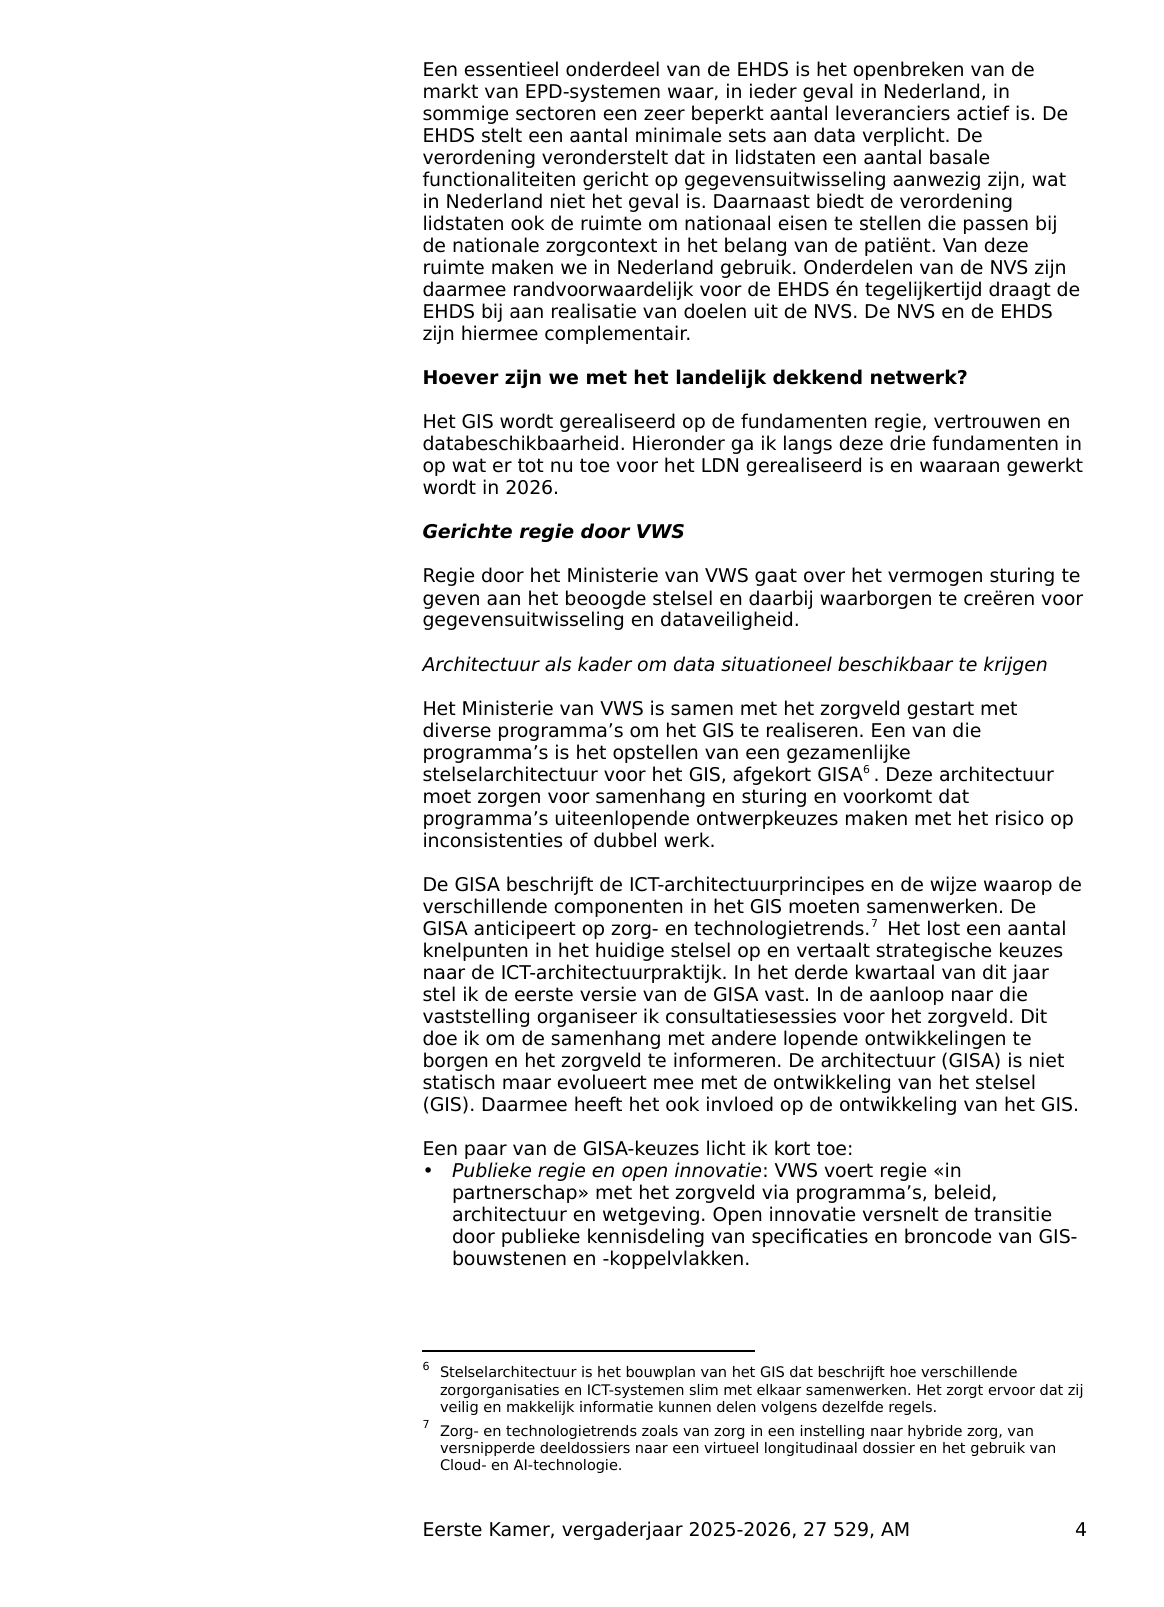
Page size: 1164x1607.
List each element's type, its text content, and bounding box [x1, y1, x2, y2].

subtitle Hoever zijn we met het landelijk dekkend netwerk? [422, 367, 1087, 389]
subtitle Architectuur als kader om data situationeel beschikbaar te krijgen [422, 653, 1087, 676]
text Een paar van de GISA-keuzes licht ik kort toe: [422, 1138, 1087, 1160]
text • Publieke regie en open innovatie: VWS voert regie «in partnerschap» met het zorgveld via programma’s, beleid, architectuur en wetgeving. Open innovatie versnelt de transitie door publieke kennisdeling van specificaties en broncode van GIS-bouwstenen en -koppelvlakken. [422, 1160, 1087, 1269]
text Zorg- en technologietrends zoals van zorg in een instelling naar hybride zorg, van versnipperde deeldossiers naar een virtueel longitudinaal dossier en het gebruik van Cloud- en AI-technologie. [422, 1418, 1087, 1474]
text Stelselarchitectuur is het bouwplan van het GIS dat beschrijft hoe verschillende zorgorganisaties en ICT-systemen slim met elkaar samenwerken. Het zorgt ervoor dat zij veilig en makkelijk informatie kunnen delen volgens dezelfde regels. [422, 1360, 1087, 1416]
text Het Ministerie van VWS is samen met het zorgveld gestart met diverse programma’s om het GIS te realiseren. Een van die programma’s is het opstellen van een gezamenlijke stelselarchitectuur voor het GIS, afgekort GISA. Deze architectuur moet zorgen voor samenhang en sturing en voorkomt dat programma’s uiteenlopende ontwerpkeuzes maken met het risico op inconsistenties of dubbel werk. [422, 698, 1087, 852]
text De GISA beschrijft de ICT-architectuurprincipes en de wijze waarop de verschillende componenten in het GIS moeten samenwerken. De GISA anticipeert op zorg- en technologietrends. Het lost een aantal knelpunten in het huidige stelsel op en vertaalt strategische keuzes naar de ICT-architectuurpraktijk. In het derde kwartaal van dit jaar stel ik de eerste versie van de GISA vast. In de aanloop naar die vaststelling organiseer ik consultatiesessies voor het zorgveld. Dit doe ik om de samenhang met andere lopende ontwikkelingen te borgen en het zorgveld te informeren. De architectuur (GISA) is niet statisch maar evolueert mee met de ontwikkeling van het stelsel (GIS). Daarmee heeft het ook invloed op de ontwikkeling van het GIS. [422, 874, 1087, 1116]
subtitle Gerichte regie door VWS [422, 521, 1087, 543]
text Regie door het Ministerie van VWS gaat over het vermogen sturing te geven aan het beoogde stelsel en daarbij waarborgen te creëren voor gegevensuitwisseling en dataveiligheid. [422, 565, 1087, 631]
text Een essentieel onderdeel van de EHDS is het openbreken van de markt van EPD-systemen waar, in ieder geval in Nederland, in sommige sectoren een zeer beperkt aantal leveranciers actief is. De EHDS stelt een aantal minimale sets aan data verplicht. De verordening veronderstelt dat in lidstaten een aantal basale functionaliteiten gericht op gegevensuitwisseling aanwezig zijn, wat in Nederland niet het geval is. Daarnaast biedt de verordening lidstaten ook de ruimte om nationaal eisen te stellen die passen bij de nationale zorgcontext in het belang van de patiënt. Van deze ruimte maken we in Nederland gebruik. Onderdelen van de NVS zijn daarmee randvoorwaardelijk voor de EHDS én tegelijkertijd draagt de EHDS bij aan realisatie van doelen uit de NVS. De NVS en de EHDS zijn hiermee complementair. [422, 59, 1087, 345]
text Het GIS wordt gerealiseerd op de fundamenten regie, vertrouwen en databeschikbaarheid. Hieronder ga ik langs deze drie fundamenten in op wat er tot nu toe voor het LDN gerealiseerd is en waaraan gewerkt wordt in 2026. [422, 411, 1087, 499]
